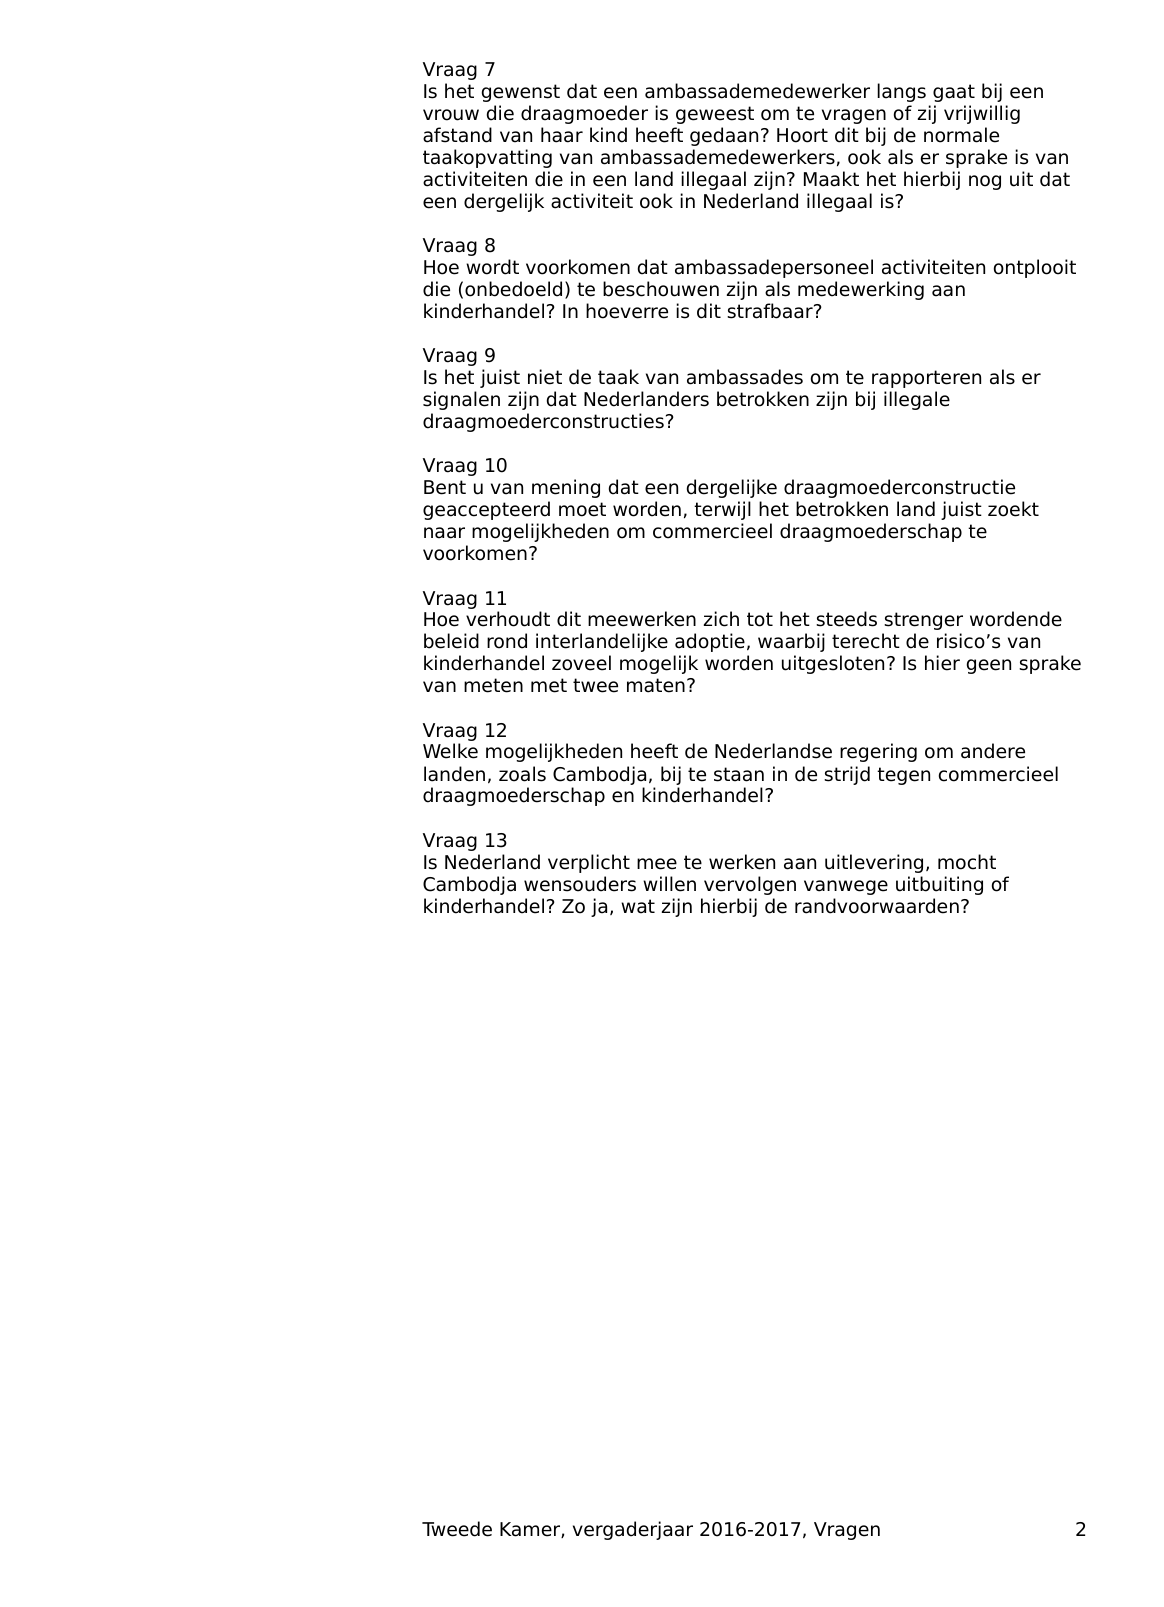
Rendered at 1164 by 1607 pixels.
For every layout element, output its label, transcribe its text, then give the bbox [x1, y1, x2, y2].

text Welke mogelijkheden heeft de Nederlandse regering om andere landen, zoals Cambodja, bij te staan in de strijd tegen commercieel draagmoederschap en kinderhandel? [422, 741, 1087, 807]
text Vraag 10 [422, 455, 1087, 477]
text Is Nederland verplicht mee te werken aan uitlevering, mocht Cambodja wensouders willen vervolgen vanwege uitbuiting of kinderhandel? Zo ja, wat zijn hierbij de randvoorwaarden? [422, 852, 1087, 917]
text Vraag 13 [422, 829, 1087, 852]
text Is het juist niet de taak van ambassades om te rapporteren als er signalen zijn dat Nederlanders betrokken zijn bij illegale draagmoederconstructies? [422, 367, 1087, 433]
text Is het gewenst dat een ambassademedewerker langs gaat bij een vrouw die draagmoeder is geweest om te vragen of zij vrijwillig afstand van haar kind heeft gedaan? Hoort dit bij de normale taakopvatting van ambassademedewerkers, ook als er sprake is van activiteiten die in een land illegaal zijn? Maakt het hierbij nog uit dat een dergelijk activiteit ook in Nederland illegaal is? [422, 81, 1087, 213]
text Vraag 7 [422, 59, 1087, 81]
text Hoe verhoudt dit meewerken zich tot het steeds strenger wordende beleid rond interlandelijke adoptie, waarbij terecht de risico’s van kinderhandel zoveel mogelijk worden uitgesloten? Is hier geen sprake van meten met twee maten? [422, 609, 1087, 697]
text Hoe wordt voorkomen dat ambassadepersoneel activiteiten ontplooit die (onbedoeld) te beschouwen zijn als medewerking aan kinderhandel? In hoeverre is dit strafbaar? [422, 257, 1087, 323]
text Bent u van mening dat een dergelijke draagmoederconstructie geaccepteerd moet worden, terwijl het betrokken land juist zoekt naar mogelijkheden om commercieel draagmoederschap te voorkomen? [422, 477, 1087, 565]
text Vraag 11 [422, 587, 1087, 609]
text Vraag 12 [422, 719, 1087, 741]
text Vraag 8 [422, 235, 1087, 257]
text Vraag 9 [422, 345, 1087, 367]
